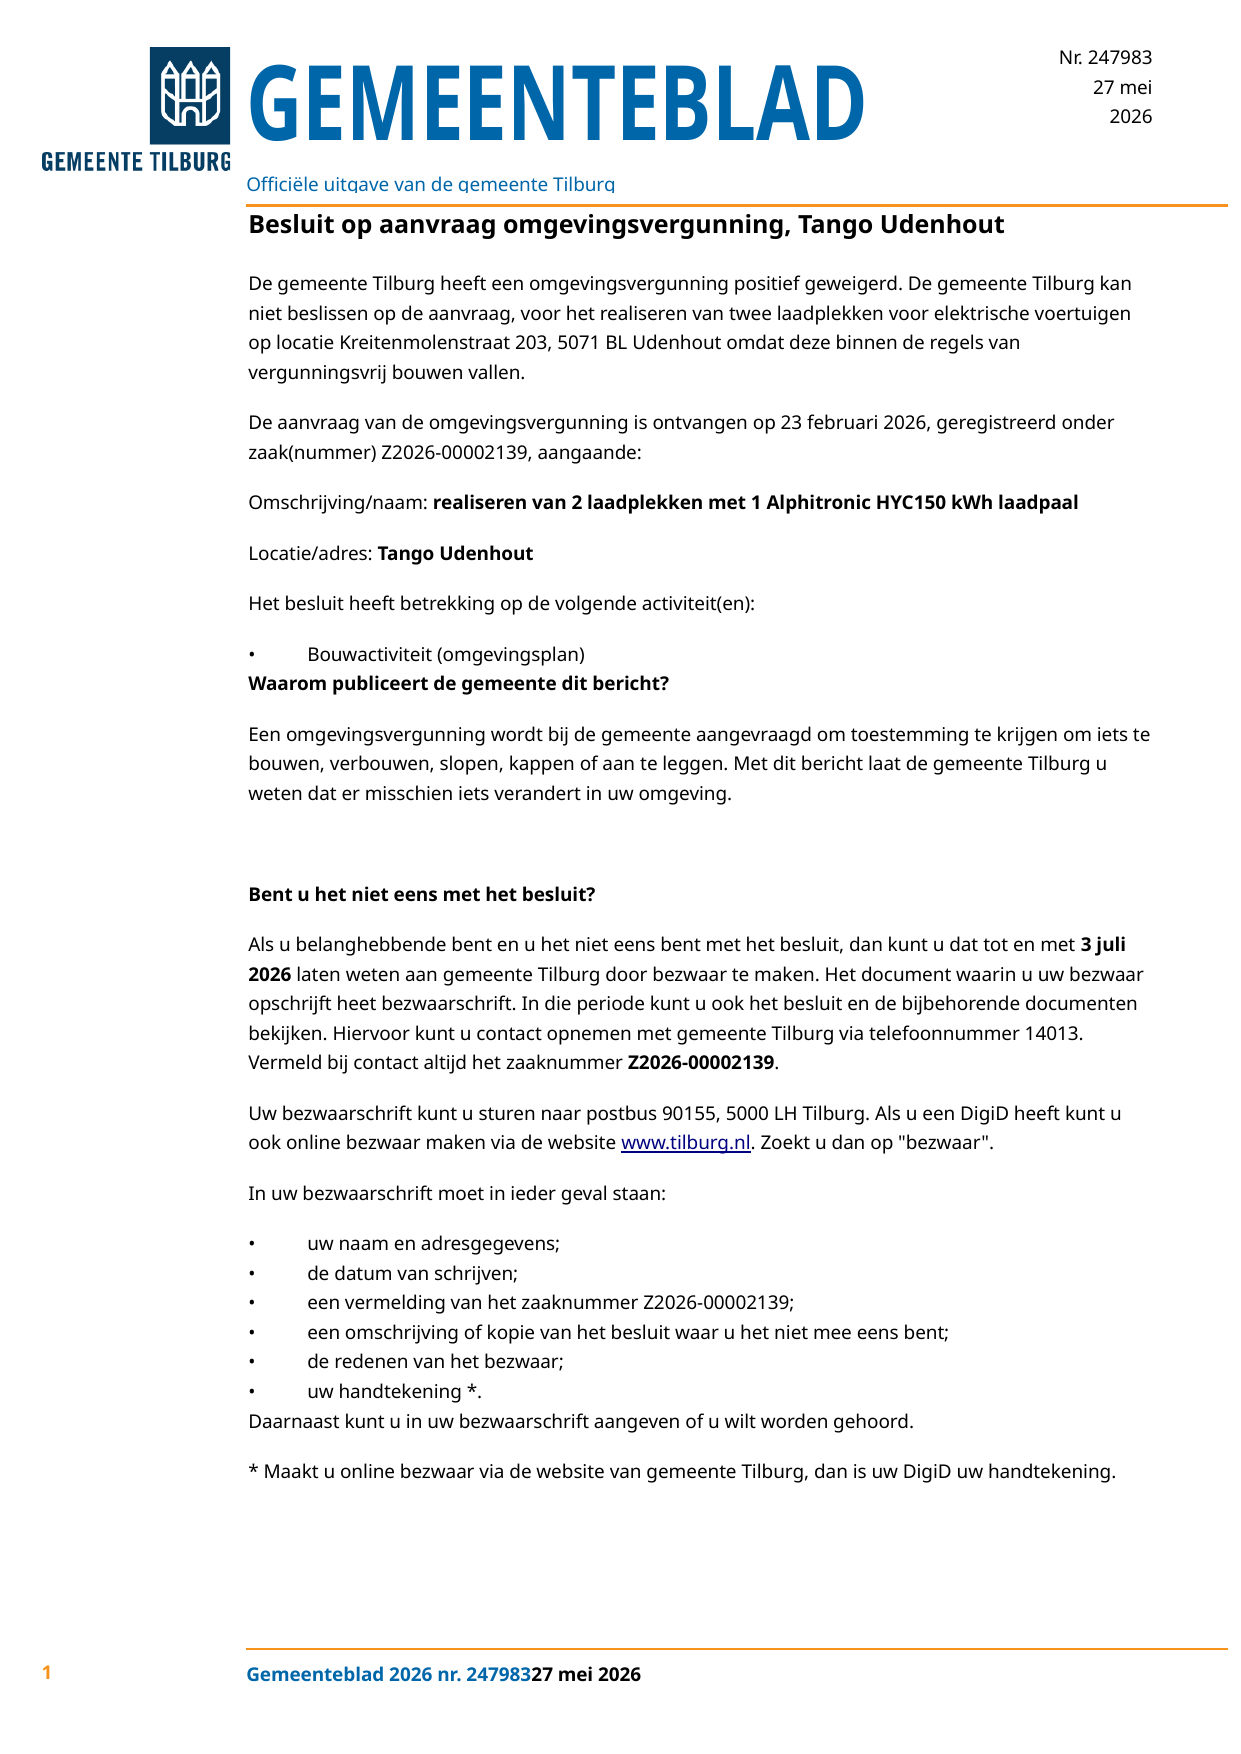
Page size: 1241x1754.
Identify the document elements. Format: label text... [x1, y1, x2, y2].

text Uw bezwaarschrift kunt u sturen naar postbus 90155, 5000 LH Tilburg. Als u een DigiD heeft kunt u ook online bezwaar maken via de website www.tilburg.nl. Zoekt u dan op "bezwaar". [248, 1100, 1152, 1155]
text De gemeente Tilburg heeft een omgevingsvergunning positief geweigerd. De gemeente Tilburg kan niet beslissen op de aanvraag, voor het realiseren van twee laadplekken voor elektrische voertuigen op locatie Kreitenmolenstraat 203, 5071 BL Udenhout omdat deze binnen de regels van vergunningsvrij bouwen vallen. [248, 270, 1152, 385]
text Een omgevingsvergunning wordt bij de gemeente aangevraagd om toestemming te krijgen om iets te bouwen, verbouwen, slopen, kappen of aan te leggen. Met dit bericht laat de gemeente Tilburg u weten dat er misschien iets verandert in uw omgeving. [248, 721, 1152, 806]
text Daarnaast kunt u in uw bezwaarschrift aangeven of u wilt worden gehoord. [248, 1408, 1152, 1433]
text Als u belanghebbende bent en u het niet eens bent met het besluit, dan kunt u dat tot en met 3 juli 2026 laten weten aan gemeente Tilburg door bezwaar te maken. Het document waarin u uw bezwaar opschrijft heet bezwaarschrift. In die periode kunt u ook het besluit en de bijbehorende documenten bekijken. Hiervoor kunt u contact opnemen met gemeente Tilburg via telefoonnummer 14013. Vermeld bij contact altijd het zaaknummer Z2026-00002139. [248, 931, 1152, 1075]
text Omschrijving/naam: realiseren van 2 laadplekken met 1 Alphitronic HYC150 kWh laadpaal [248, 489, 1152, 515]
list een vermelding van het zaaknummer Z2026-00002139; [248, 1289, 1152, 1315]
text Besluit op aanvraag omgevingsvergunning, Tango Udenhout [248, 207, 1152, 241]
picture [41, 47, 231, 172]
list uw naam en adresgegevens; [248, 1230, 1152, 1256]
text De aanvraag van de omgevingsvergunning is ontvangen op 23 februari 2026, geregistreerd onder zaak(nummer) Z2026-00002139, aangaande: [248, 409, 1152, 465]
text Het besluit heeft betrekking op de volgende activiteit(en): [248, 590, 1152, 616]
list een omschrijving of kopie van het besluit waar u het niet mee eens bent; [248, 1319, 1152, 1345]
list uw handtekening *. [248, 1378, 1152, 1404]
text Bent u het niet eens met het besluit? [248, 881, 1152, 906]
text In uw bezwaarschrift moet in ieder geval staan: [248, 1180, 1152, 1206]
list Bouwactiviteit (omgevingsplan) [248, 641, 1152, 666]
list de redenen van het bezwaar; [248, 1349, 1152, 1374]
list de datum van schrijven; [248, 1260, 1152, 1286]
text Waarom publiceert de gemeente dit bericht? [248, 670, 1152, 696]
text Locatie/adres: Tango Udenhout [248, 540, 1152, 566]
text * Maakt u online bezwaar via de website van gemeente Tilburg, dan is uw DigiD uw handtekening. [248, 1458, 1152, 1484]
